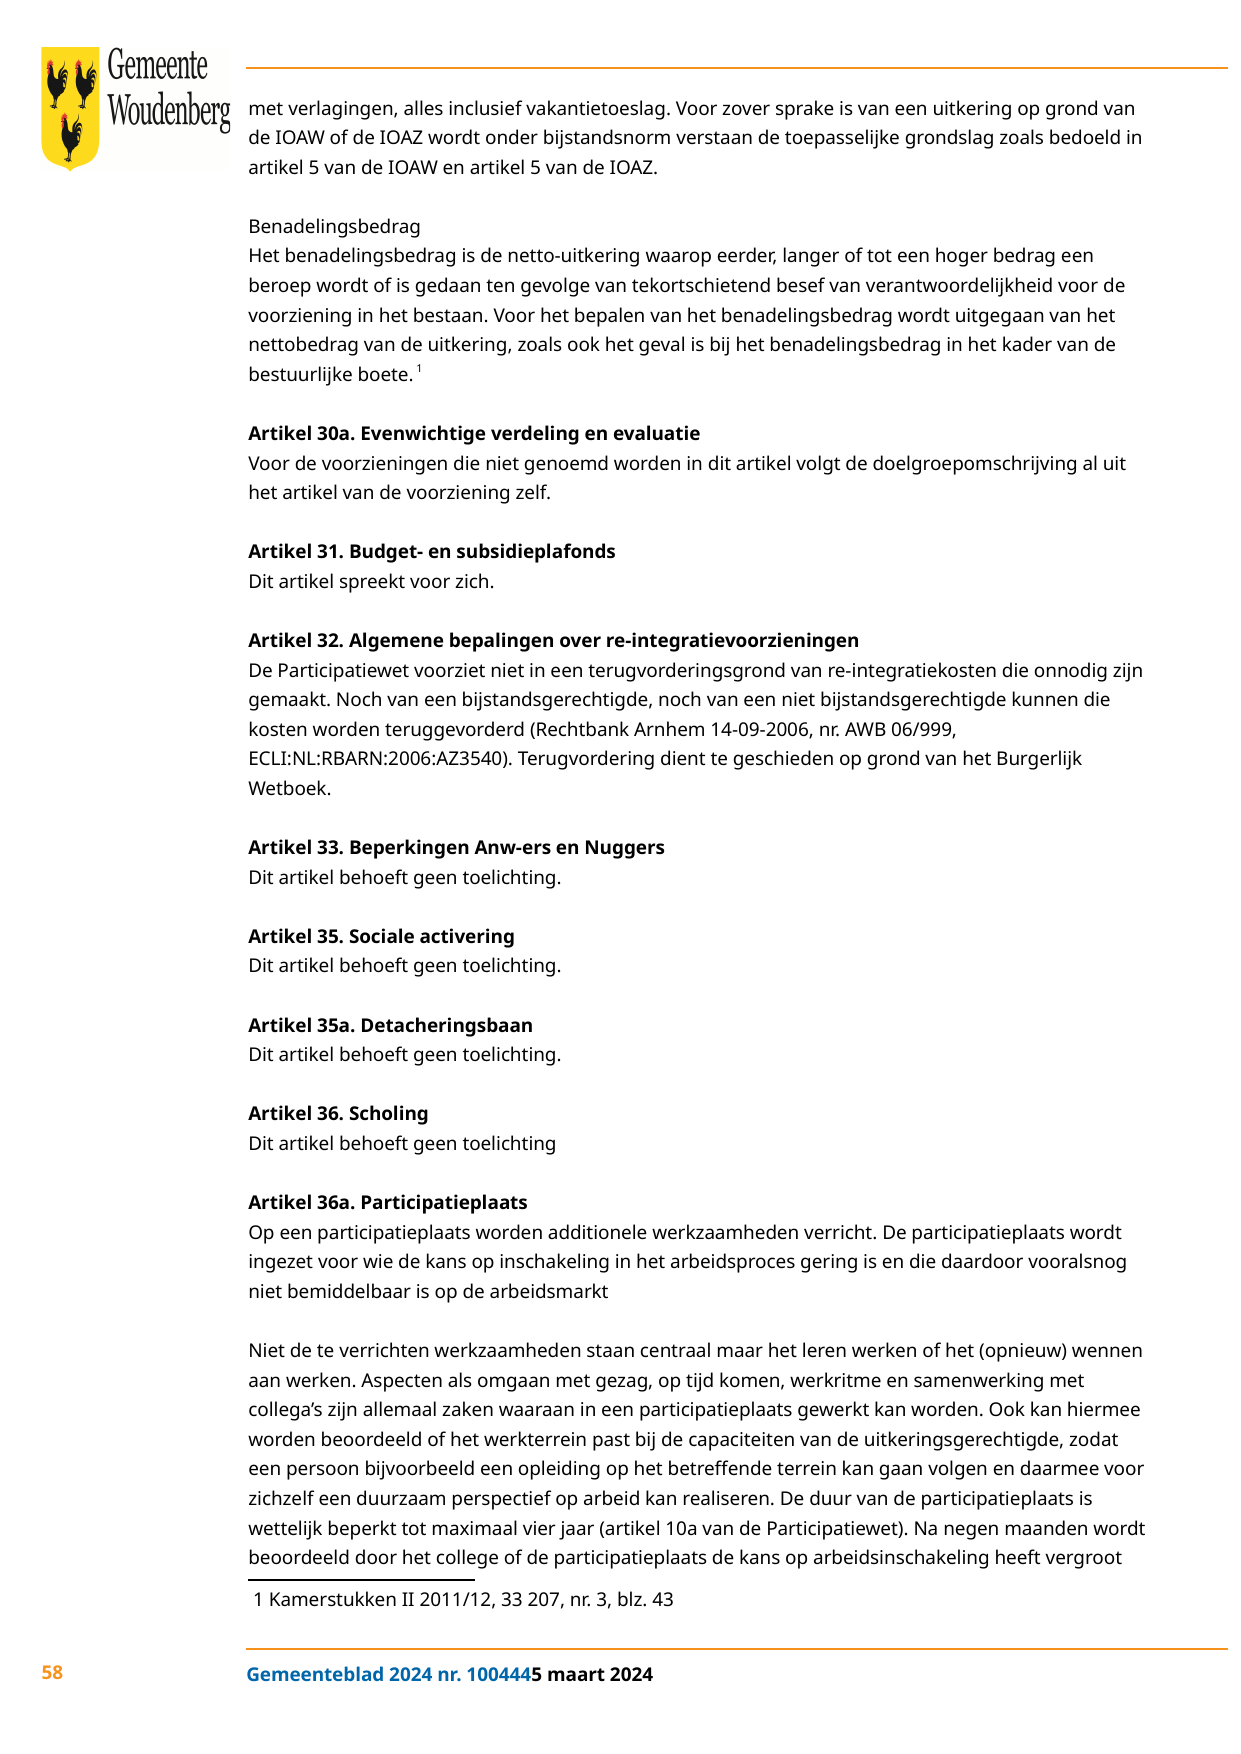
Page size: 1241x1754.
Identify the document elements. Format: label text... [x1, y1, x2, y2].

text Artikel 36a. Participatieplaats [248, 1189, 1152, 1215]
text Dit artikel behoeft geen toelichting [248, 1130, 1152, 1156]
text Niet de te verrichten werkzaamheden staan centraal maar het leren werken of het (opnieuw) wennen aan werken. Aspecten als omgaan met gezag, op tijd komen, werkritme en samenwerking met collega’s zijn allemaal zaken waaraan in een participatieplaats gewerkt kan worden. Ook kan hiermee worden beoordeeld of het werkterrein past bij de capaciteiten van de uitkeringsgerechtigde, zodat een persoon bijvoorbeeld een opleiding op het betreffende terrein kan gaan volgen en daarmee voor zichzelf een duurzaam perspectief op arbeid kan realiseren. De duur van de participatieplaats is wettelijk beperkt tot maximaal vier jaar (artikel 10a van de Participatiewet). Na negen maanden wordt beoordeeld door het college of de participatieplaats de kans op arbeidsinschakeling heeft vergroot [248, 1337, 1152, 1570]
text Artikel 33. Beperkingen Anw-ers en Nuggers [248, 834, 1152, 860]
text Op een participatieplaats worden additionele werkzaamheden verricht. De participatieplaats wordt ingezet voor wie de kans op inschakeling in het arbeidsproces gering is en die daardoor vooralsnog niet bemiddelbaar is op de arbeidsmarkt [248, 1219, 1152, 1304]
text De Participatiewet voorziet niet in een terugvorderingsgrond van re-integratiekosten die onnodig zijn gemaakt. Noch van een bijstandsgerechtigde, noch van een niet bijstandsgerechtigde kunnen die kosten worden teruggevorderd (Rechtbank Arnhem 14-09-2006, nr. AWB 06/999, ECLI:NL:RBARN:2006:AZ3540). Terugvordering dient te geschieden op grond van het Burgerlijk Wetboek. [248, 657, 1152, 801]
text Artikel 36. Scholing [248, 1101, 1152, 1126]
text Artikel 35a. Detacheringsbaan [248, 1012, 1152, 1038]
picture [41, 47, 231, 172]
text Voor de voorzieningen die niet genoemd worden in dit artikel volgt de doelgroepomschrijving al uit het artikel van de voorziening zelf. [248, 450, 1152, 505]
text met verlagingen, alles inclusief vakantietoeslag. Voor zover sprake is van een uitkering op grond van de IOAW of de IOAZ wordt onder bijstandsnorm verstaan de toepasselijke grondslag zoals bedoeld in artikel 5 van de IOAW en artikel 5 van de IOAZ. [248, 95, 1152, 180]
text Dit artikel behoeft geen toelichting. [248, 953, 1152, 978]
text Benadelingsbedrag [248, 213, 1152, 239]
text Dit artikel behoeft geen toelichting. [248, 1041, 1152, 1067]
text Artikel 30a. Evenwichtige verdeling en evaluatie [248, 420, 1152, 446]
text Het benadelingsbedrag is de netto-uitkering waarop eerder, langer of tot een hoger bedrag een beroep wordt of is gedaan ten gevolge van tekortschietend besef van verantwoordelijkheid voor de voorziening in het bestaan. Voor het bepalen van het benadelingsbedrag wordt uitgegaan van het nettobedrag van de uitkering, zoals ook het geval is bij het benadelingsbedrag in het kader van de bestuurlijke boete. [248, 243, 1152, 387]
text Kamerstukken II 2011/12, 33 207, nr. 3, blz. 43 [248, 1586, 1152, 1612]
text Dit artikel spreekt voor zich. [248, 568, 1152, 594]
text Artikel 32. Algemene bepalingen over re-integratievoorzieningen [248, 627, 1152, 653]
text Artikel 31. Budget- en subsidieplafonds [248, 538, 1152, 564]
text Dit artikel behoeft geen toelichting. [248, 864, 1152, 890]
text Artikel 35. Sociale activering [248, 923, 1152, 949]
